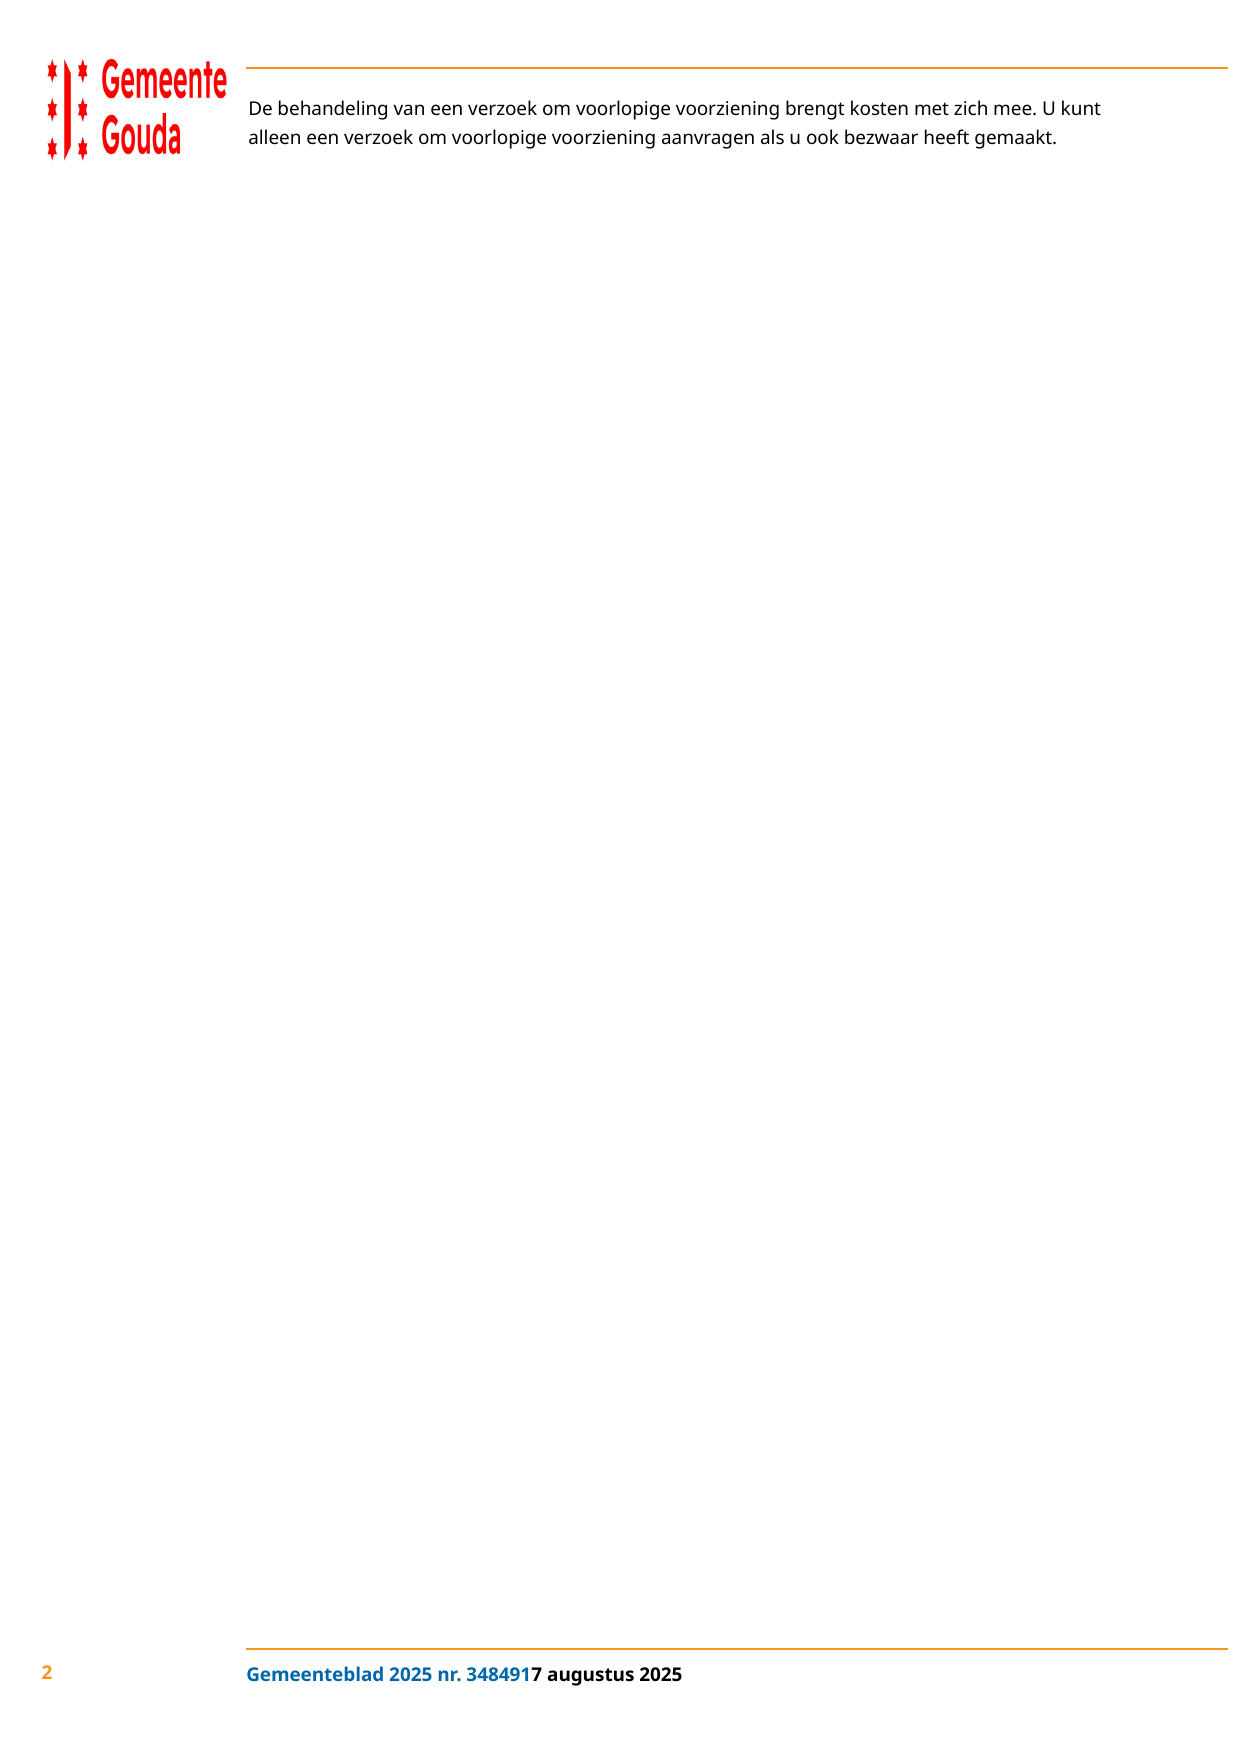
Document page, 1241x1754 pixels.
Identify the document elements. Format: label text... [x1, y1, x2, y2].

picture [41, 47, 231, 172]
text De behandeling van een verzoek om voorlopige voorziening brengt kosten met zich mee. U kunt alleen een verzoek om voorlopige voorziening aanvragen als u ook bezwaar heeft gemaakt. [248, 95, 1152, 150]
